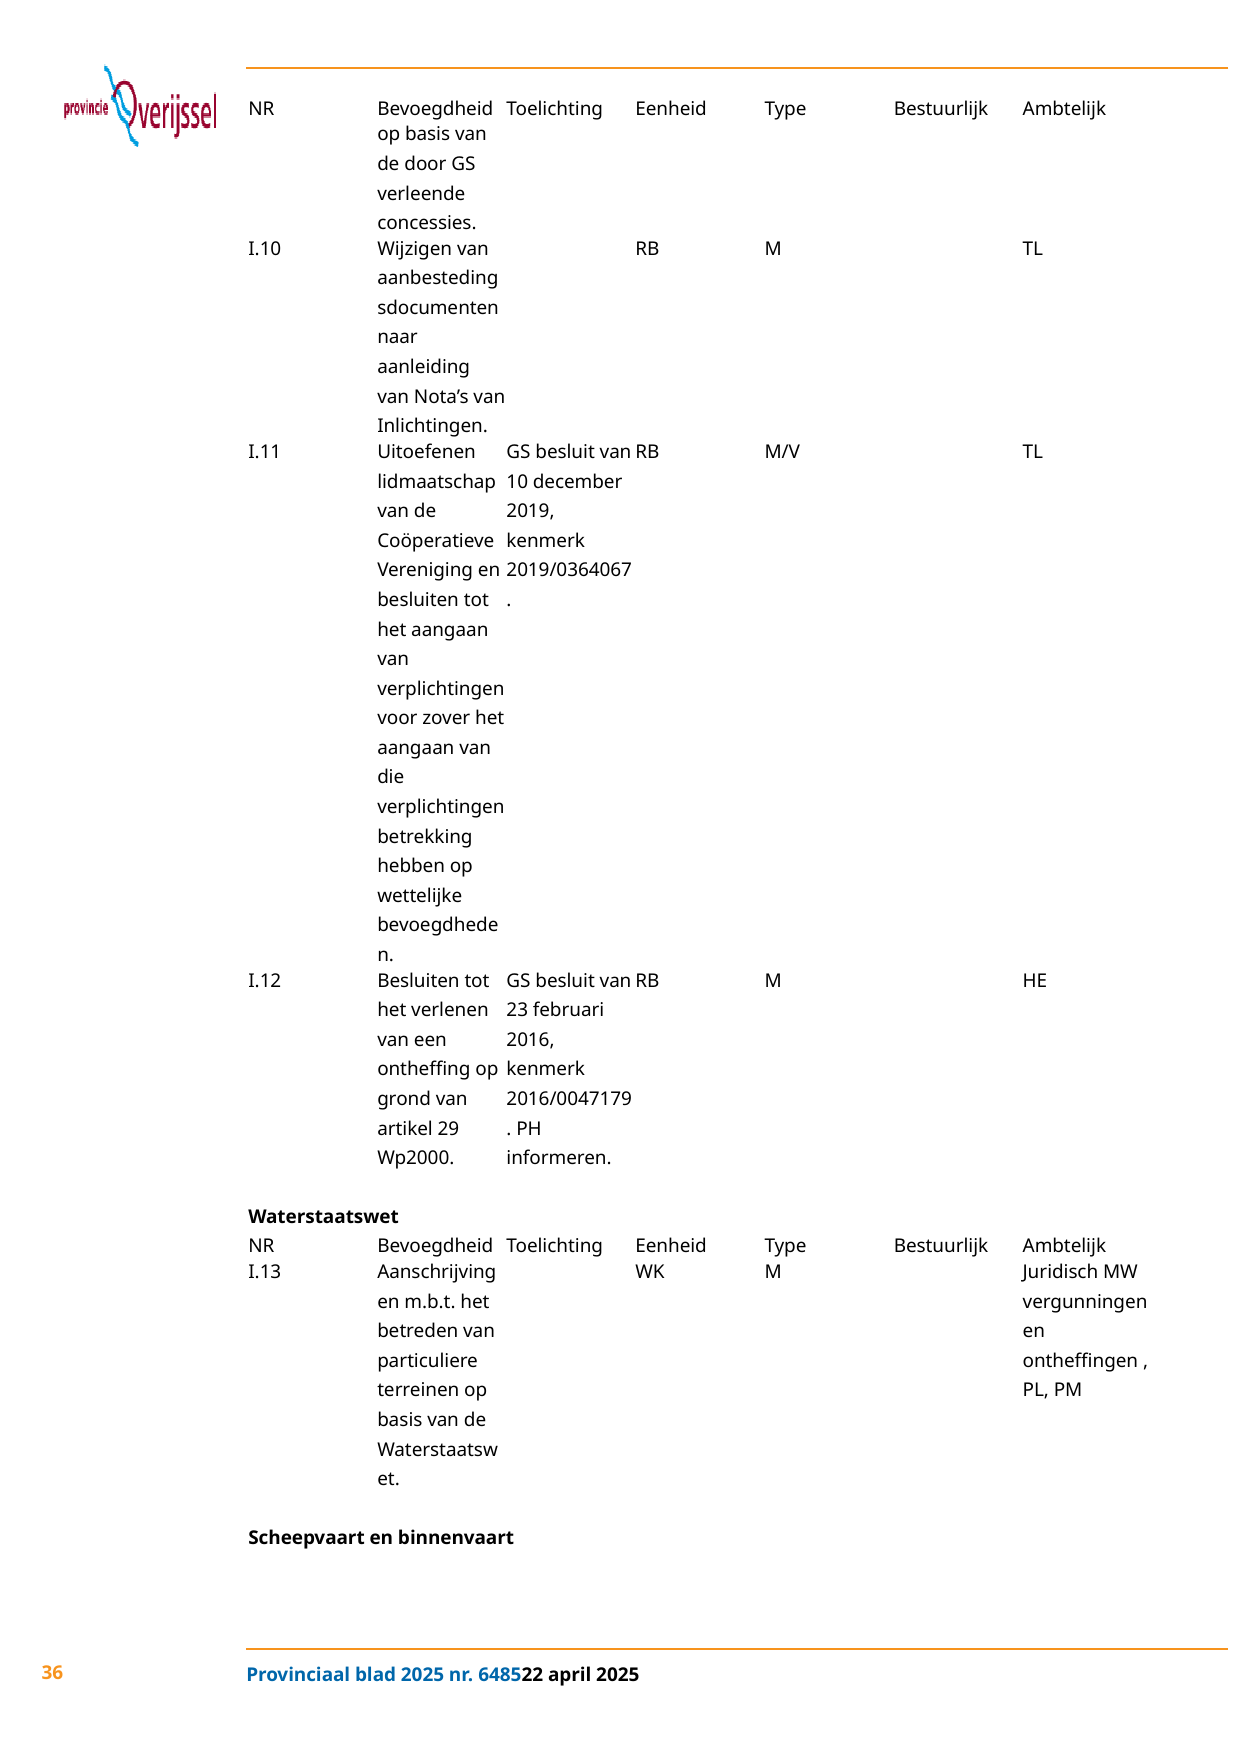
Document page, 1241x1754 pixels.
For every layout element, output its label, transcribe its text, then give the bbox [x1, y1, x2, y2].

table_header Ambtelijk [1023, 95, 1152, 121]
table_header Bestuurlijk [894, 1233, 1022, 1258]
table_cell [894, 438, 1022, 967]
table_cell M [764, 1258, 893, 1491]
table_header Eenheid [635, 95, 764, 121]
text Scheepvaart en binnenvaart [248, 1524, 1152, 1550]
table_cell [894, 1258, 1022, 1491]
table_cell Juridisch MW vergunningen en ontheffingen , PL, PM [1023, 1258, 1152, 1491]
table_cell [248, 121, 377, 235]
text Waterstaatswet [248, 1203, 1152, 1229]
table_cell Uitoefenen lidmaatschap van de Coöperatieve Vereniging en besluiten tot het aangaan van verplichtingen voor zover het aangaan van die verplichtingen betrekking hebben op wettelijke bevoegdheden. [377, 438, 506, 967]
table_cell GS besluit van 10 december 2019, kenmerk 2019/0364067. [506, 438, 635, 967]
table_cell I.10 [248, 235, 377, 438]
table_cell [635, 121, 764, 235]
table_cell Besluiten tot het verlenen van een ontheffing op grond van artikel 29 Wp2000. [377, 967, 506, 1170]
table_cell TL [1023, 235, 1152, 438]
table_header Ambtelijk [1023, 1233, 1152, 1258]
table_header Bestuurlijk [894, 95, 1022, 121]
table_cell M [764, 235, 893, 438]
table_cell I.13 [248, 1258, 377, 1491]
picture [41, 47, 231, 172]
table_cell [894, 121, 1022, 235]
table_header Type [764, 95, 893, 121]
table_cell RB [635, 967, 764, 1170]
table_cell TL [1023, 438, 1152, 967]
table_cell M [764, 967, 893, 1170]
table_cell [894, 235, 1022, 438]
table_cell Wijzigen van aanbestedingsdocumenten naar aanleiding van Nota’s van Inlichtingen. [377, 235, 506, 438]
table_header Bevoegdheid [377, 95, 506, 121]
table_cell GS besluit van 23 februari 2016, kenmerk 2016/0047179. PH informeren. [506, 967, 635, 1170]
table_cell [1023, 121, 1152, 235]
table_header Toelichting [506, 95, 635, 121]
table_cell RB [635, 235, 764, 438]
table_cell [894, 967, 1022, 1170]
table_cell I.11 [248, 438, 377, 967]
table_cell WK [635, 1258, 764, 1491]
table_cell HE [1023, 967, 1152, 1170]
table_cell M/V [764, 438, 893, 967]
table_cell op basis van de door GS verleende concessies. [377, 121, 506, 235]
table_header Type [764, 1233, 893, 1258]
table_header Eenheid [635, 1233, 764, 1258]
table_header Bevoegdheid [377, 1233, 506, 1258]
table_cell I.12 [248, 967, 377, 1170]
table_cell RB [635, 438, 764, 967]
table_header NR [248, 95, 377, 121]
table_cell [764, 121, 893, 235]
table_cell [506, 121, 635, 235]
table_cell [506, 1258, 635, 1491]
table_header NR [248, 1233, 377, 1258]
table_header Toelichting [506, 1233, 635, 1258]
table_cell [506, 235, 635, 438]
table_cell Aanschrijvingen m.b.t. het betreden van particuliere terreinen op basis van de Waterstaatswet. [377, 1258, 506, 1491]
